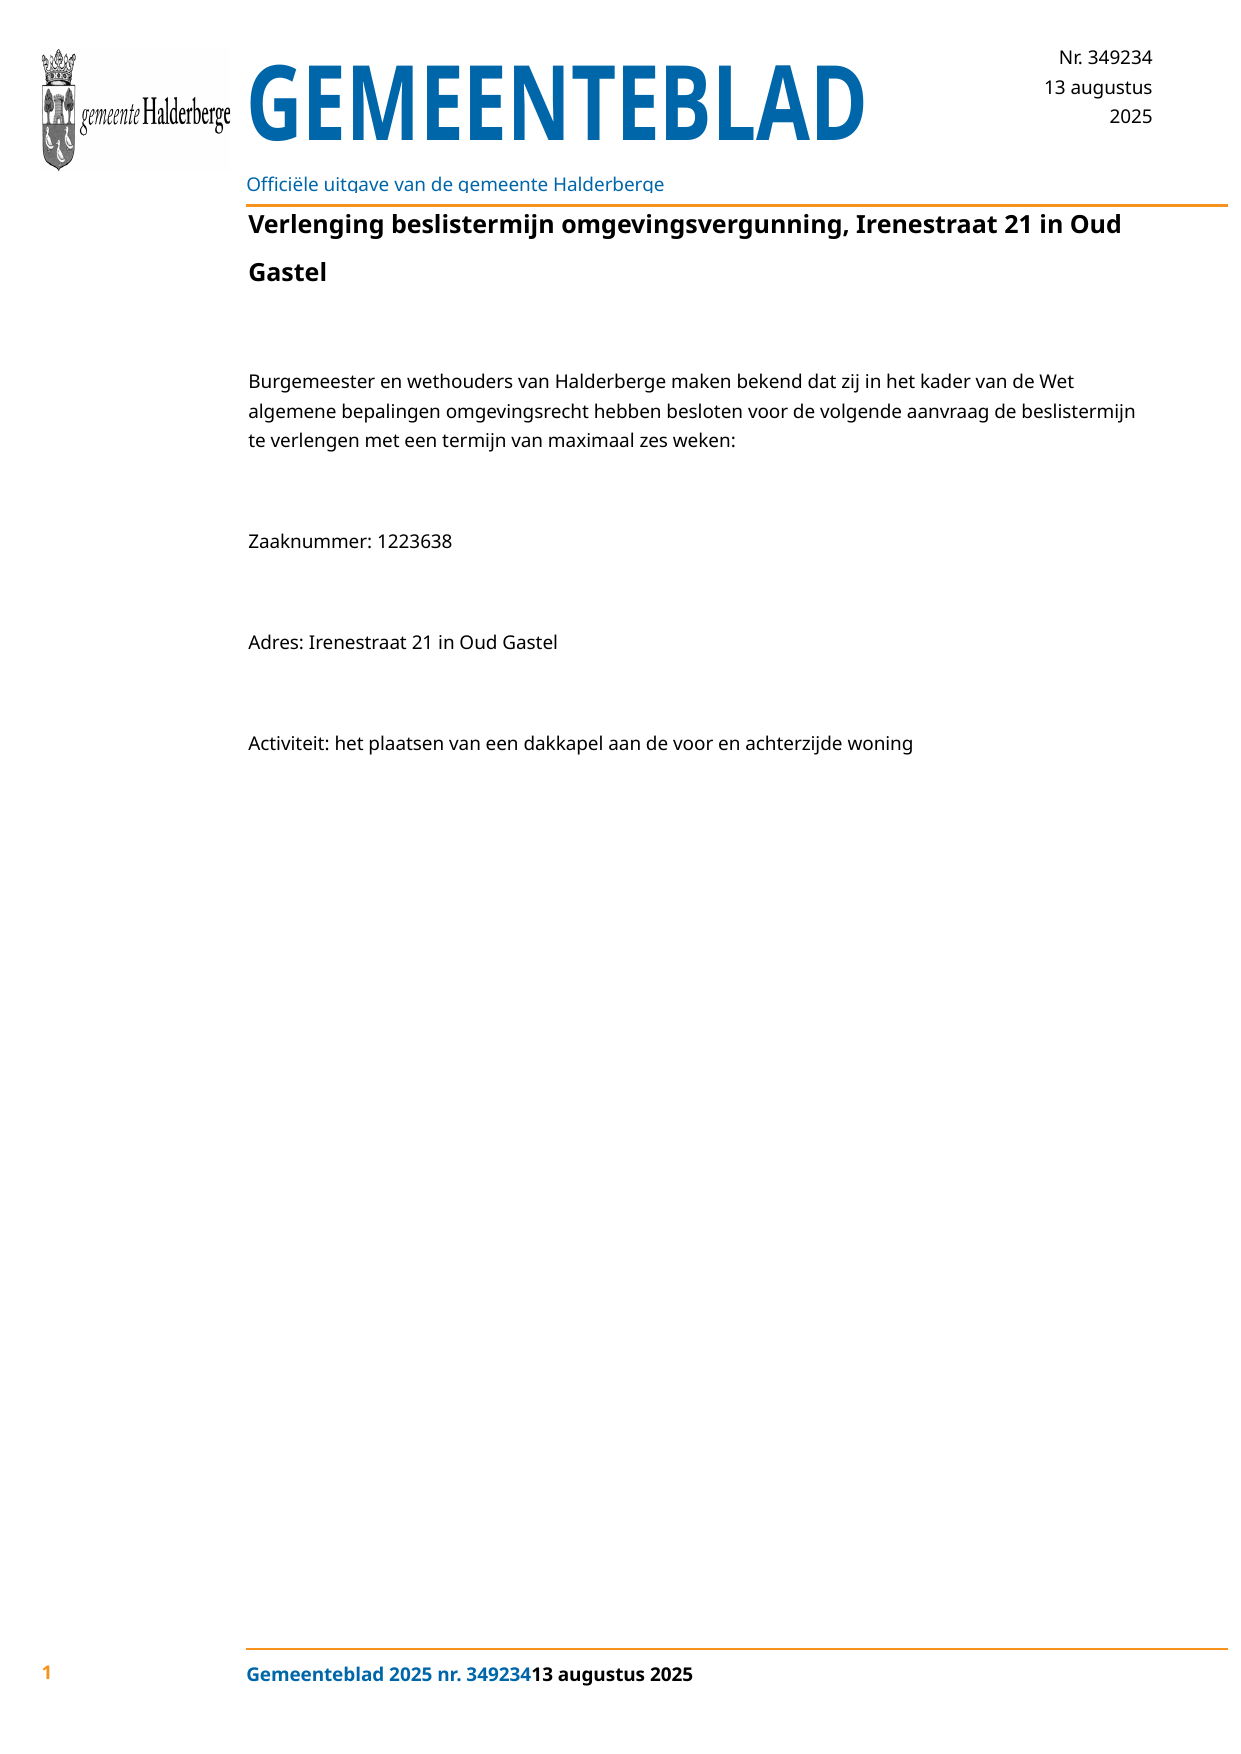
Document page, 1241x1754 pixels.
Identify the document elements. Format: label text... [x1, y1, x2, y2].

text Adres: Irenestraat 21 in Oud Gastel [248, 629, 1152, 655]
text Zaaknummer: 1223638 [248, 528, 1152, 554]
text Burgemeester en wethouders van Halderberge maken bekend dat zij in het kader van de Wet algemene bepalingen omgevingsrecht hebben besloten voor de volgende aanvraag de beslistermijn te verlengen met een termijn van maximaal zes weken: [248, 368, 1152, 453]
text Activiteit: het plaatsen van een dakkapel aan de voor en achterzijde woning [248, 730, 1152, 756]
picture [41, 47, 231, 172]
text Verlenging beslistermijn omgevingsvergunning, Irenestraat 21 in Oud Gastel [248, 207, 1152, 288]
